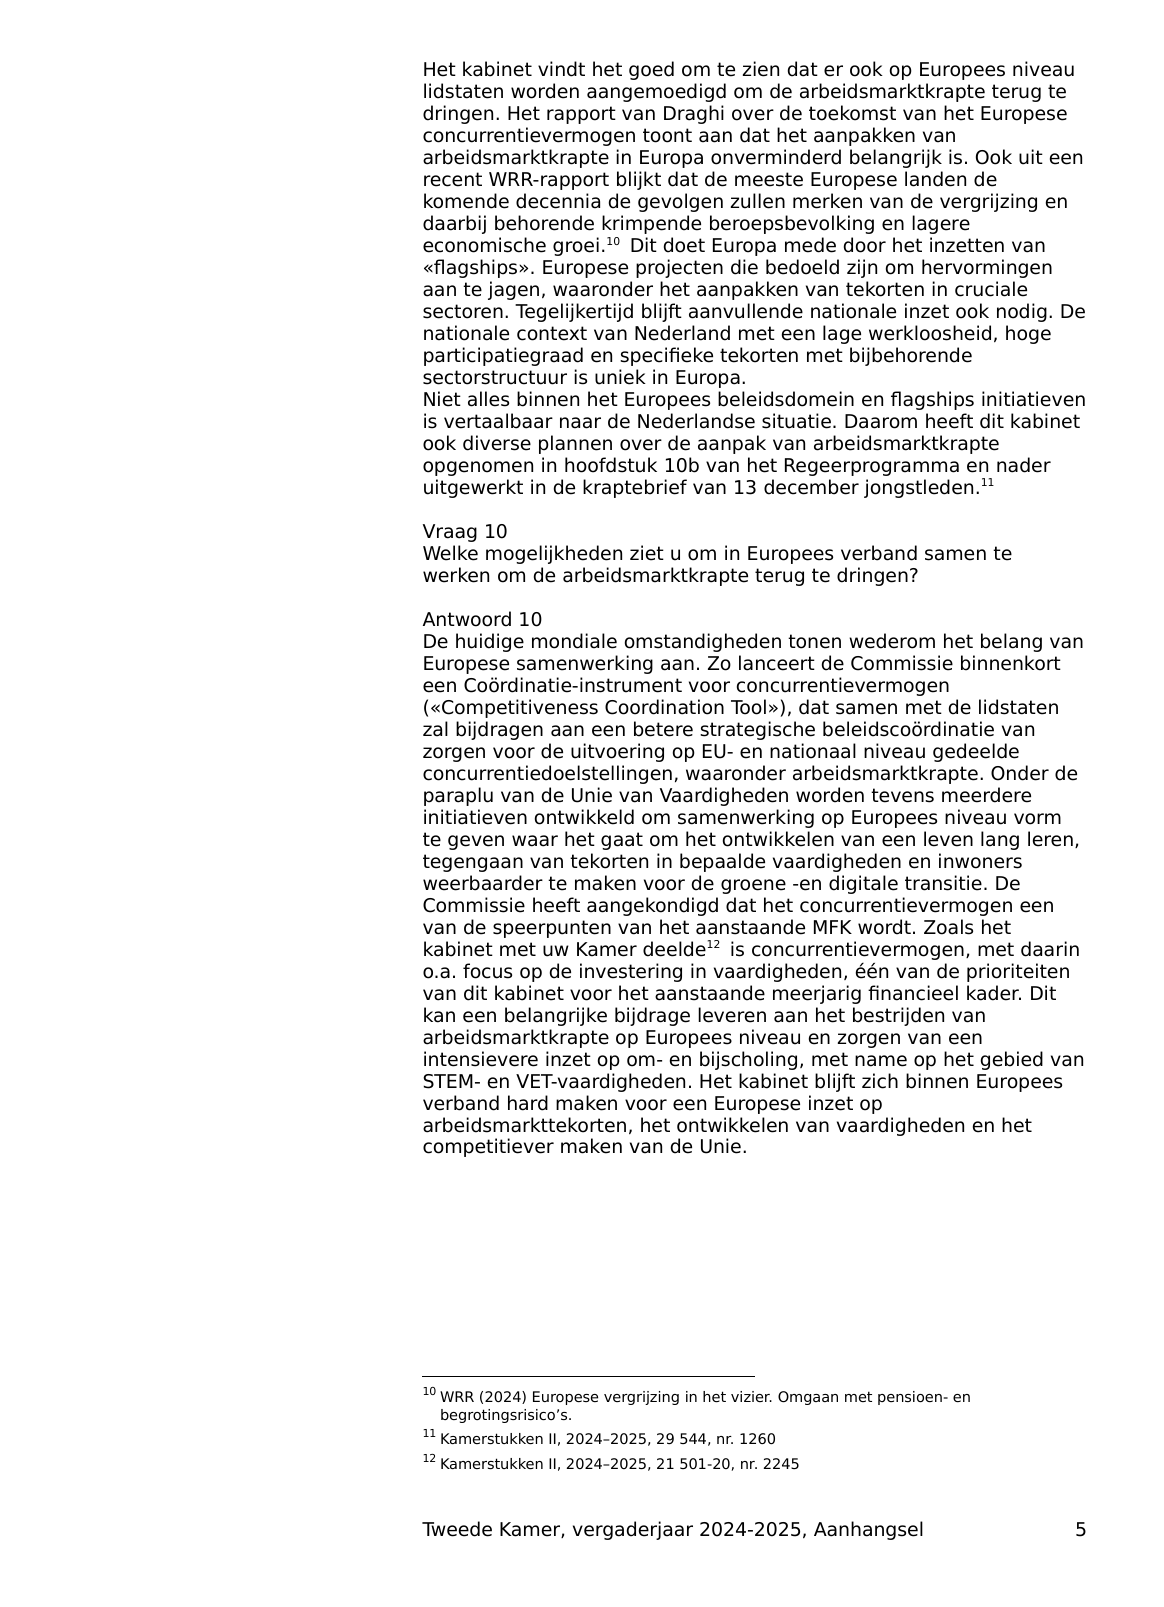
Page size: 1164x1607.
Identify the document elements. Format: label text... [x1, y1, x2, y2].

text Vraag 10 [422, 521, 1087, 543]
text Antwoord 10 [422, 609, 1087, 631]
text WRR (2024) Europese vergrijzing in het vizier. Omgaan met pensioen- en begrotingsrisico’s. [422, 1385, 1087, 1424]
text Het kabinet vindt het goed om te zien dat er ook op Europees niveau lidstaten worden aangemoedigd om de arbeidsmarktkrapte terug te dringen. Het rapport van Draghi over de toekomst van het Europese concurrentievermogen toont aan dat het aanpakken van arbeidsmarktkrapte in Europa onverminderd belangrijk is. Ook uit een recent WRR-rapport blijkt dat de meeste Europese landen de komende decennia de gevolgen zullen merken van de vergrijzing en daarbij behorende krimpende beroepsbevolking en lagere economische groei. Dit doet Europa mede door het inzetten van «flagships». Europese projecten die bedoeld zijn om hervormingen aan te jagen, waaronder het aanpakken van tekorten in cruciale sectoren. Tegelijkertijd blijft aanvullende nationale inzet ook nodig. De nationale context van Nederland met een lage werkloosheid, hoge participatiegraad en specifieke tekorten met bijbehorende sectorstructuur is uniek in Europa. [422, 59, 1087, 389]
text Welke mogelijkheden ziet u om in Europees verband samen te werken om de arbeidsmarktkrapte terug te dringen? [422, 543, 1087, 587]
text Kamerstukken II, 2024–2025, 21 501-20, nr. 2245 [422, 1452, 1087, 1474]
text Kamerstukken II, 2024–2025, 29 544, nr. 1260 [422, 1427, 1087, 1449]
text Niet alles binnen het Europees beleidsdomein en flagships initiatieven is vertaalbaar naar de Nederlandse situatie. Daarom heeft dit kabinet ook diverse plannen over de aanpak van arbeidsmarktkrapte opgenomen in hoofdstuk 10b van het Regeerprogramma en nader uitgewerkt in de kraptebrief van 13 december jongstleden. [422, 389, 1087, 499]
text De huidige mondiale omstandigheden tonen wederom het belang van Europese samenwerking aan. Zo lanceert de Commissie binnenkort een Coördinatie-instrument voor concurrentievermogen («Competitiveness Coordination Tool»), dat samen met de lidstaten zal bijdragen aan een betere strategische beleidscoördinatie van zorgen voor de uitvoering op EU- en nationaal niveau gedeelde concurrentiedoelstellingen, waaronder arbeidsmarktkrapte. Onder de paraplu van de Unie van Vaardigheden worden tevens meerdere initiatieven ontwikkeld om samenwerking op Europees niveau vorm te geven waar het gaat om het ontwikkelen van een leven lang leren, tegengaan van tekorten in bepaalde vaardigheden en inwoners weerbaarder te maken voor de groene -en digitale transitie. De Commissie heeft aangekondigd dat het concurrentievermogen een van de speerpunten van het aanstaande MFK wordt. Zoals het kabinet met uw Kamer deelde is concurrentievermogen, met daarin o.a. focus op de investering in vaardigheden, één van de prioriteiten van dit kabinet voor het aanstaande meerjarig financieel kader. Dit kan een belangrijke bijdrage leveren aan het bestrijden van arbeidsmarktkrapte op Europees niveau en zorgen van een intensievere inzet op om- en bijscholing, met name op het gebied van STEM- en VET-vaardigheden. Het kabinet blijft zich binnen Europees verband hard maken voor een Europese inzet op arbeidsmarkttekorten, het ontwikkelen van vaardigheden en het competitiever maken van de Unie. [422, 631, 1087, 1158]
